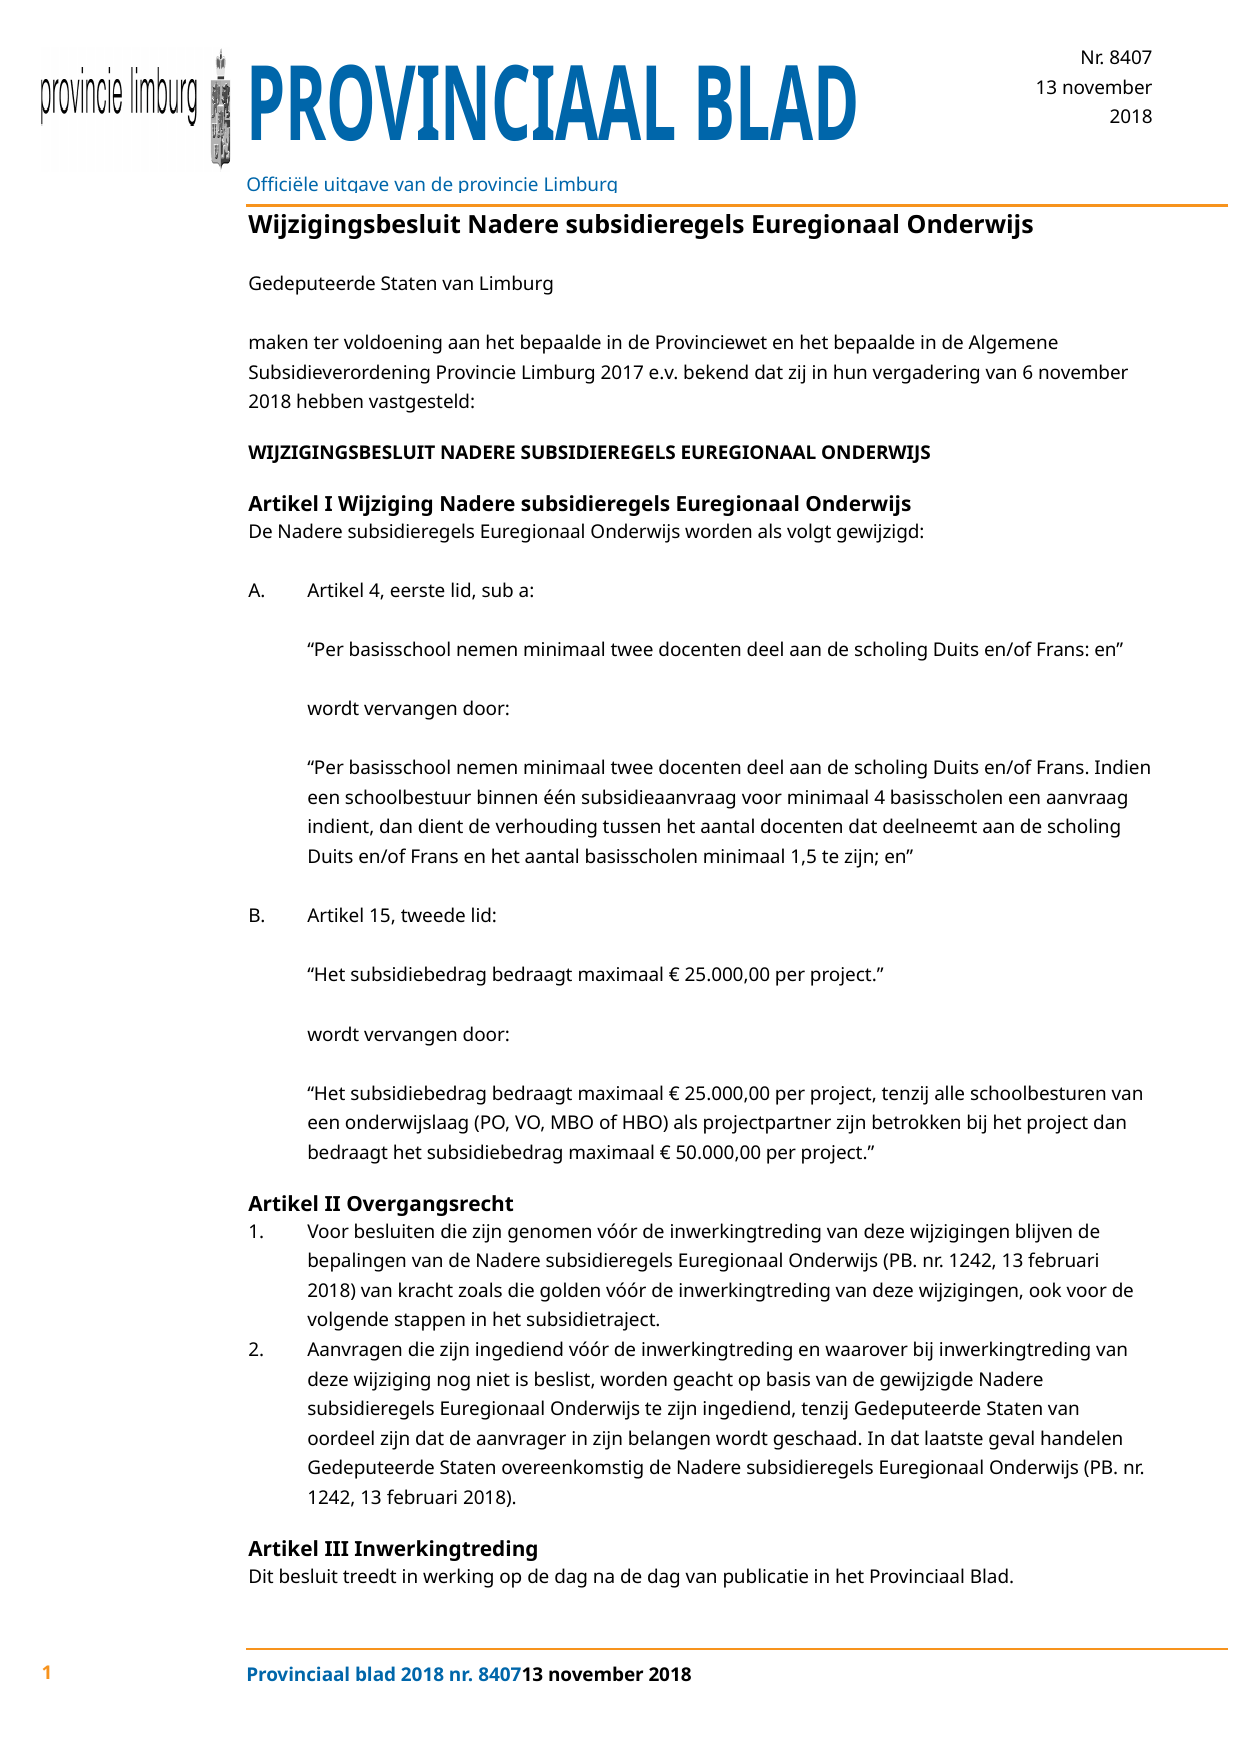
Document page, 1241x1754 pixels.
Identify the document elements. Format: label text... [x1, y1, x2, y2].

text De Nadere subsidieregels Euregionaal Onderwijs worden als volgt gewijzigd: [248, 518, 1152, 543]
list “Het subsidiebedrag bedraagt maximaal € 25.000,00 per project, tenzij alle schoolbesturen van een onderwijslaag (PO, VO, MBO of HBO) als projectpartner zijn betrokken bij het project dan bedraagt het subsidiebedrag maximaal € 50.000,00 per project.” [248, 1080, 1152, 1165]
list Artikel 15, tweede lid: [248, 902, 1152, 928]
text Gedeputeerde Staten van Limburg [248, 270, 1152, 296]
list “Het subsidiebedrag bedraagt maximaal € 25.000,00 per project.” [248, 962, 1152, 987]
picture [41, 47, 231, 172]
list wordt vervangen door: [248, 1021, 1152, 1046]
list “Per basisschool nemen minimaal twee docenten deel aan de scholing Duits en/of Frans: en” [248, 636, 1152, 662]
list Voor besluiten die zijn genomen vóór de inwerkingtreding van deze wijzigingen blijven de bepalingen van de Nadere subsidieregels Euregionaal Onderwijs (PB. nr. 1242, 13 februari 2018) van kracht zoals die golden vóór de inwerkingtreding van deze wijzigingen, ook voor de volgende stappen in het subsidietraject. [248, 1218, 1152, 1332]
text Dit besluit treedt in werking op de dag na de dag van publicatie in het Provinciaal Blad. [248, 1563, 1152, 1589]
list “Per basisschool nemen minimaal twee docenten deel aan de scholing Duits en/of Frans. Indien een schoolbestuur binnen één subsidieaanvraag voor minimaal 4 basisscholen een aanvraag indient, dan dient de verhouding tussen het aantal docenten dat deelneemt aan de scholing Duits en/of Frans en het aantal basisscholen minimaal 1,5 te zijn; en” [248, 754, 1152, 869]
text Artikel III Inwerkingtreding [248, 1534, 1152, 1563]
list Aanvragen die zijn ingediend vóór de inwerkingtreding en waarover bij inwerkingtreding van deze wijziging nog niet is beslist, worden geacht op basis van de gewijzigde Nadere subsidieregels Euregionaal Onderwijs te zijn ingediend, tenzij Gedeputeerde Staten van oordeel zijn dat de aanvrager in zijn belangen wordt geschaad. In dat laatste geval handelen Gedeputeerde Staten overeenkomstig de Nadere subsidieregels Euregionaal Onderwijs (PB. nr. 1242, 13 februari 2018). [248, 1336, 1152, 1510]
list Artikel 4, eerste lid, sub a: [248, 577, 1152, 603]
list wordt vervangen door: [248, 695, 1152, 721]
text Wijzigingsbesluit Nadere subsidieregels Euregionaal Onderwijs [248, 207, 1152, 241]
text Artikel II Overgangsrecht [248, 1189, 1152, 1218]
text WIJZIGINGSBESLUIT NADERE SUBSIDIEREGELS EUREGIONAAL ONDERWIJS [248, 439, 1152, 465]
text Artikel I Wijziging Nadere subsidieregels Euregionaal Onderwijs [248, 489, 1152, 518]
text maken ter voldoening aan het bepaalde in de Provinciewet en het bepaalde in de Algemene Subsidieverordening Provincie Limburg 2017 e.v. bekend dat zij in hun vergadering van 6 november 2018 hebben vastgesteld: [248, 329, 1152, 414]
